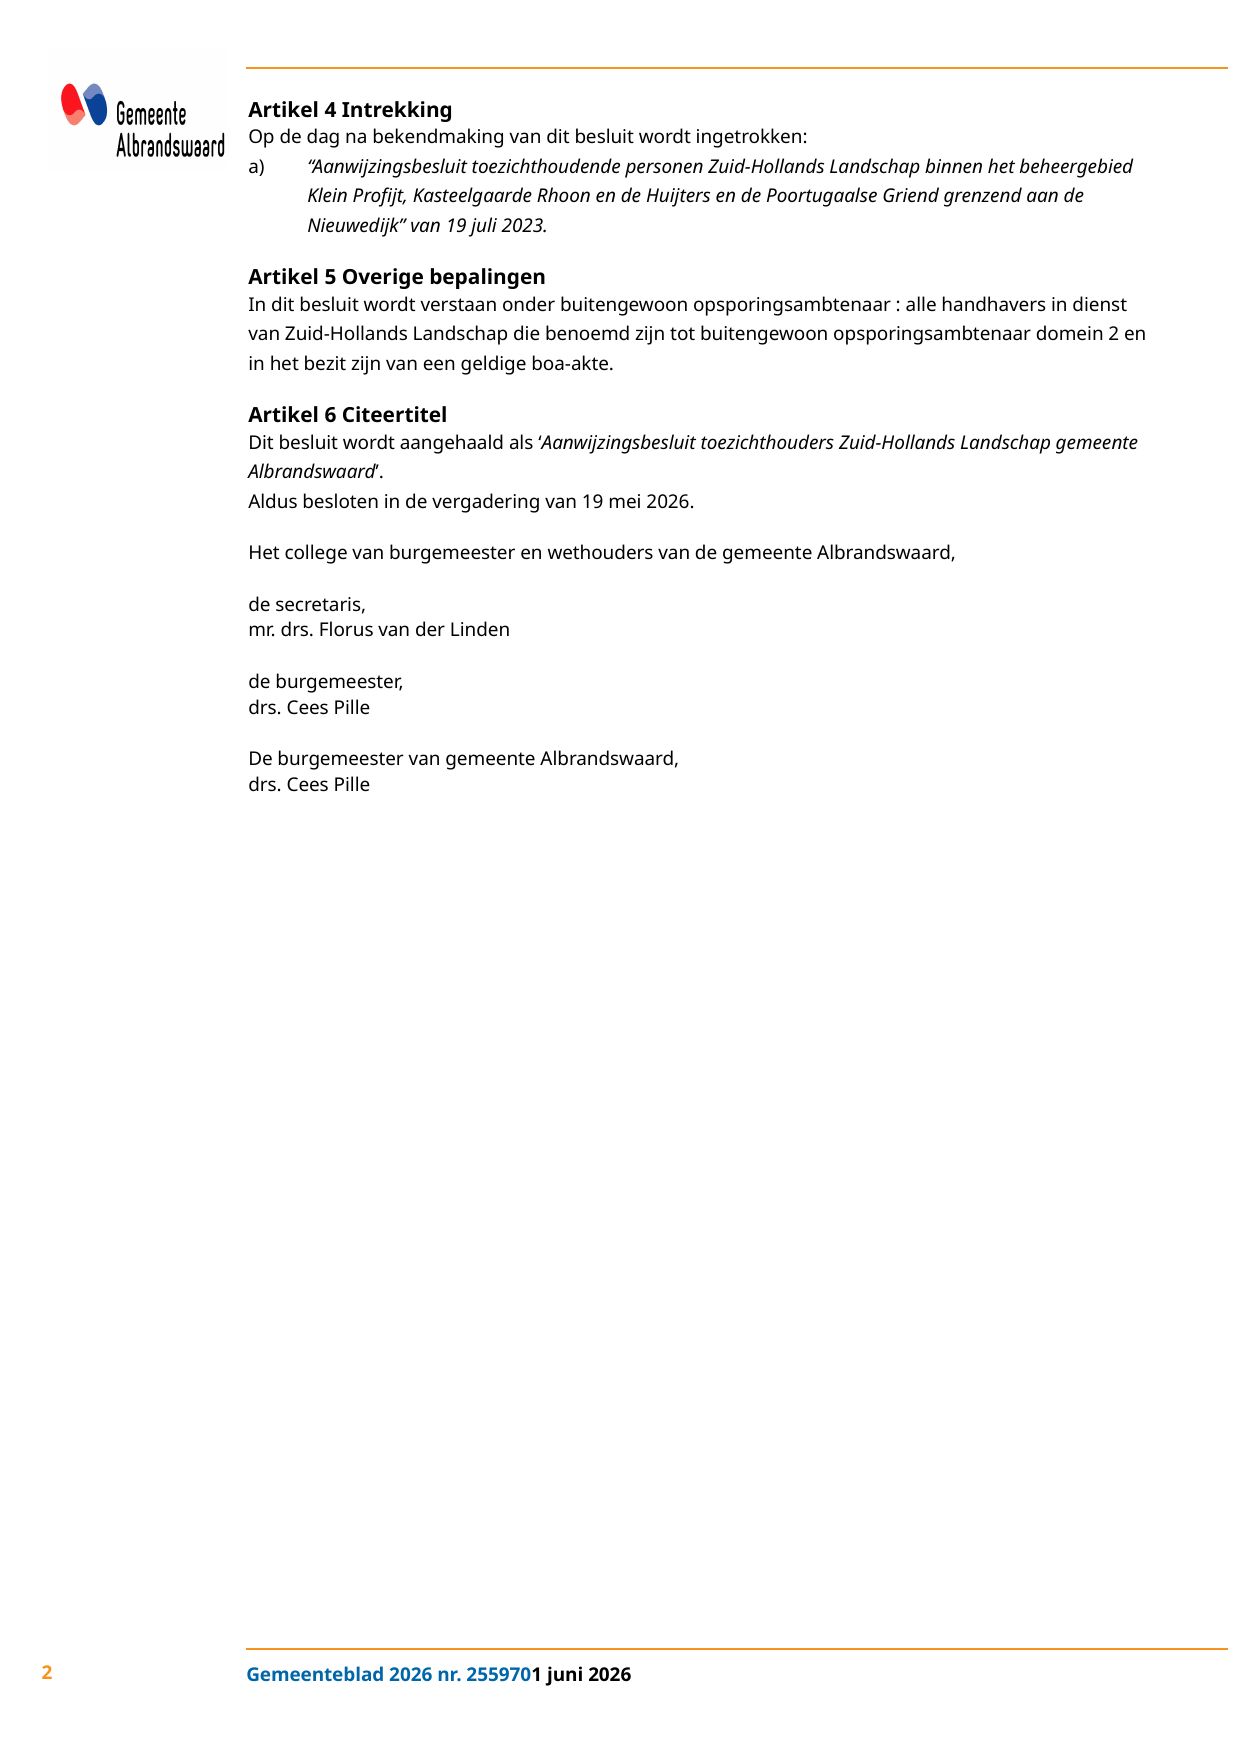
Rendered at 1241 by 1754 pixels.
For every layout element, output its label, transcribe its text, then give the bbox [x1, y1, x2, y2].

text Op de dag na bekendmaking van dit besluit wordt ingetrokken: [248, 123, 1152, 149]
text Dit besluit wordt aangehaald als ‘Aanwijzingsbesluit toezichthouders Zuid-Hollands Landschap gemeente Albrandswaard’. [248, 429, 1152, 484]
text Artikel 5 Overige bepalingen [248, 262, 1152, 291]
text mr. drs. Florus van der Linden [248, 617, 1152, 642]
text Aldus besloten in de vergadering van 19 mei 2026. [248, 488, 1152, 514]
picture [41, 47, 231, 172]
text In dit besluit wordt verstaan onder buitengewoon opsporingsambtenaar : alle handhavers in dienst van Zuid-Hollands Landschap die benoemd zijn tot buitengewoon opsporingsambtenaar domein 2 en in het bezit zijn van een geldige boa-akte. [248, 291, 1152, 376]
text drs. Cees Pille [248, 771, 1152, 797]
text drs. Cees Pille [248, 694, 1152, 719]
text Artikel 4 Intrekking [248, 95, 1152, 123]
text Artikel 6 Citeertitel [248, 400, 1152, 429]
text de secretaris, [248, 591, 1152, 617]
text Het college van burgemeester en wethouders van de gemeente Albrandswaard, [248, 539, 1152, 565]
text De burgemeester van gemeente Albrandswaard, [248, 745, 1152, 771]
list “Aanwijzingsbesluit toezichthoudende personen Zuid-Hollands Landschap binnen het beheergebied Klein Profijt, Kasteelgaarde Rhoon en de Huijters en de Poortugaalse Griend grenzend aan de Nieuwedijk” van 19 juli 2023. [248, 153, 1152, 238]
text de burgemeester, [248, 668, 1152, 694]
